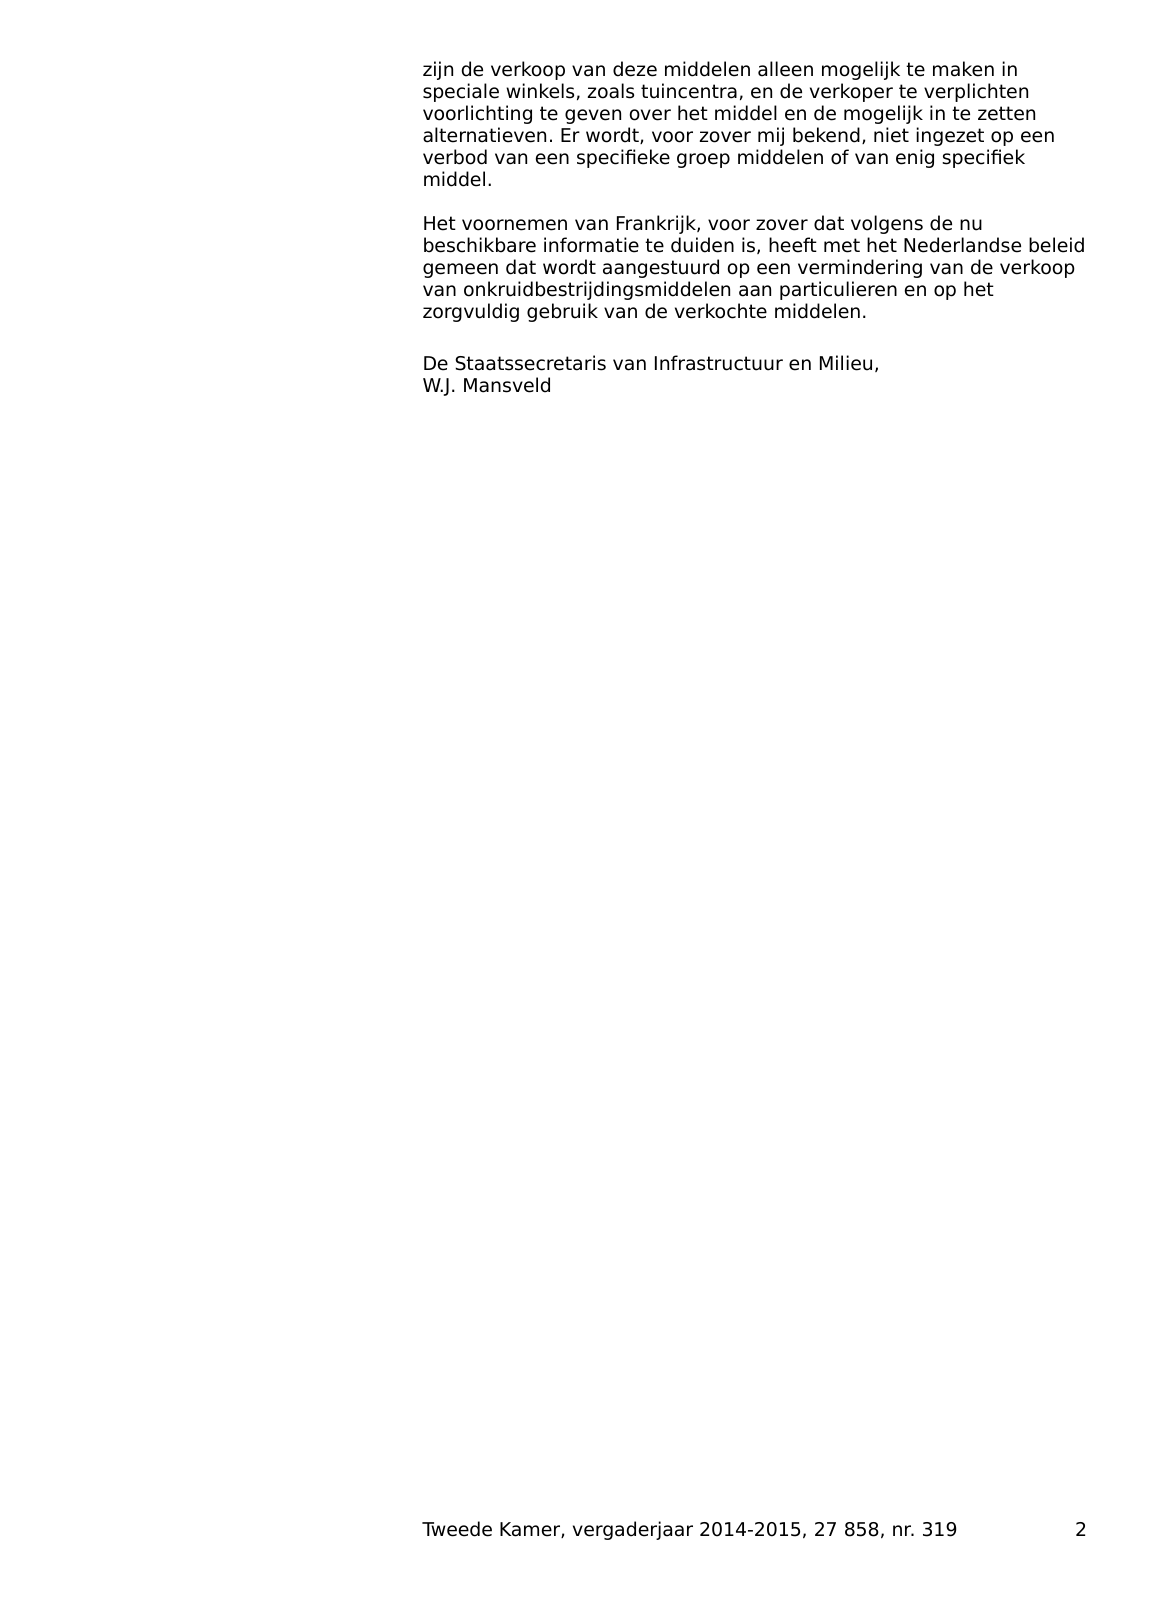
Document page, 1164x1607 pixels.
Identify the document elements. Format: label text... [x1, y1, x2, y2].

text zijn de verkoop van deze middelen alleen mogelijk te maken in speciale winkels, zoals tuincentra, en de verkoper te verplichten voorlichting te geven over het middel en de mogelijk in te zetten alternatieven. Er wordt, voor zover mij bekend, niet ingezet op een verbod van een specifieke groep middelen of van enig specifiek middel. [422, 59, 1087, 191]
text De Staatssecretaris van Infrastructuur en Milieu, W.J. Mansveld [422, 353, 1087, 397]
text Het voornemen van Frankrijk, voor zover dat volgens de nu beschikbare informatie te duiden is, heeft met het Nederlandse beleid gemeen dat wordt aangestuurd op een vermindering van de verkoop van onkruidbestrijdingsmiddelen aan particulieren en op het zorgvuldig gebruik van de verkochte middelen. [422, 213, 1087, 323]
